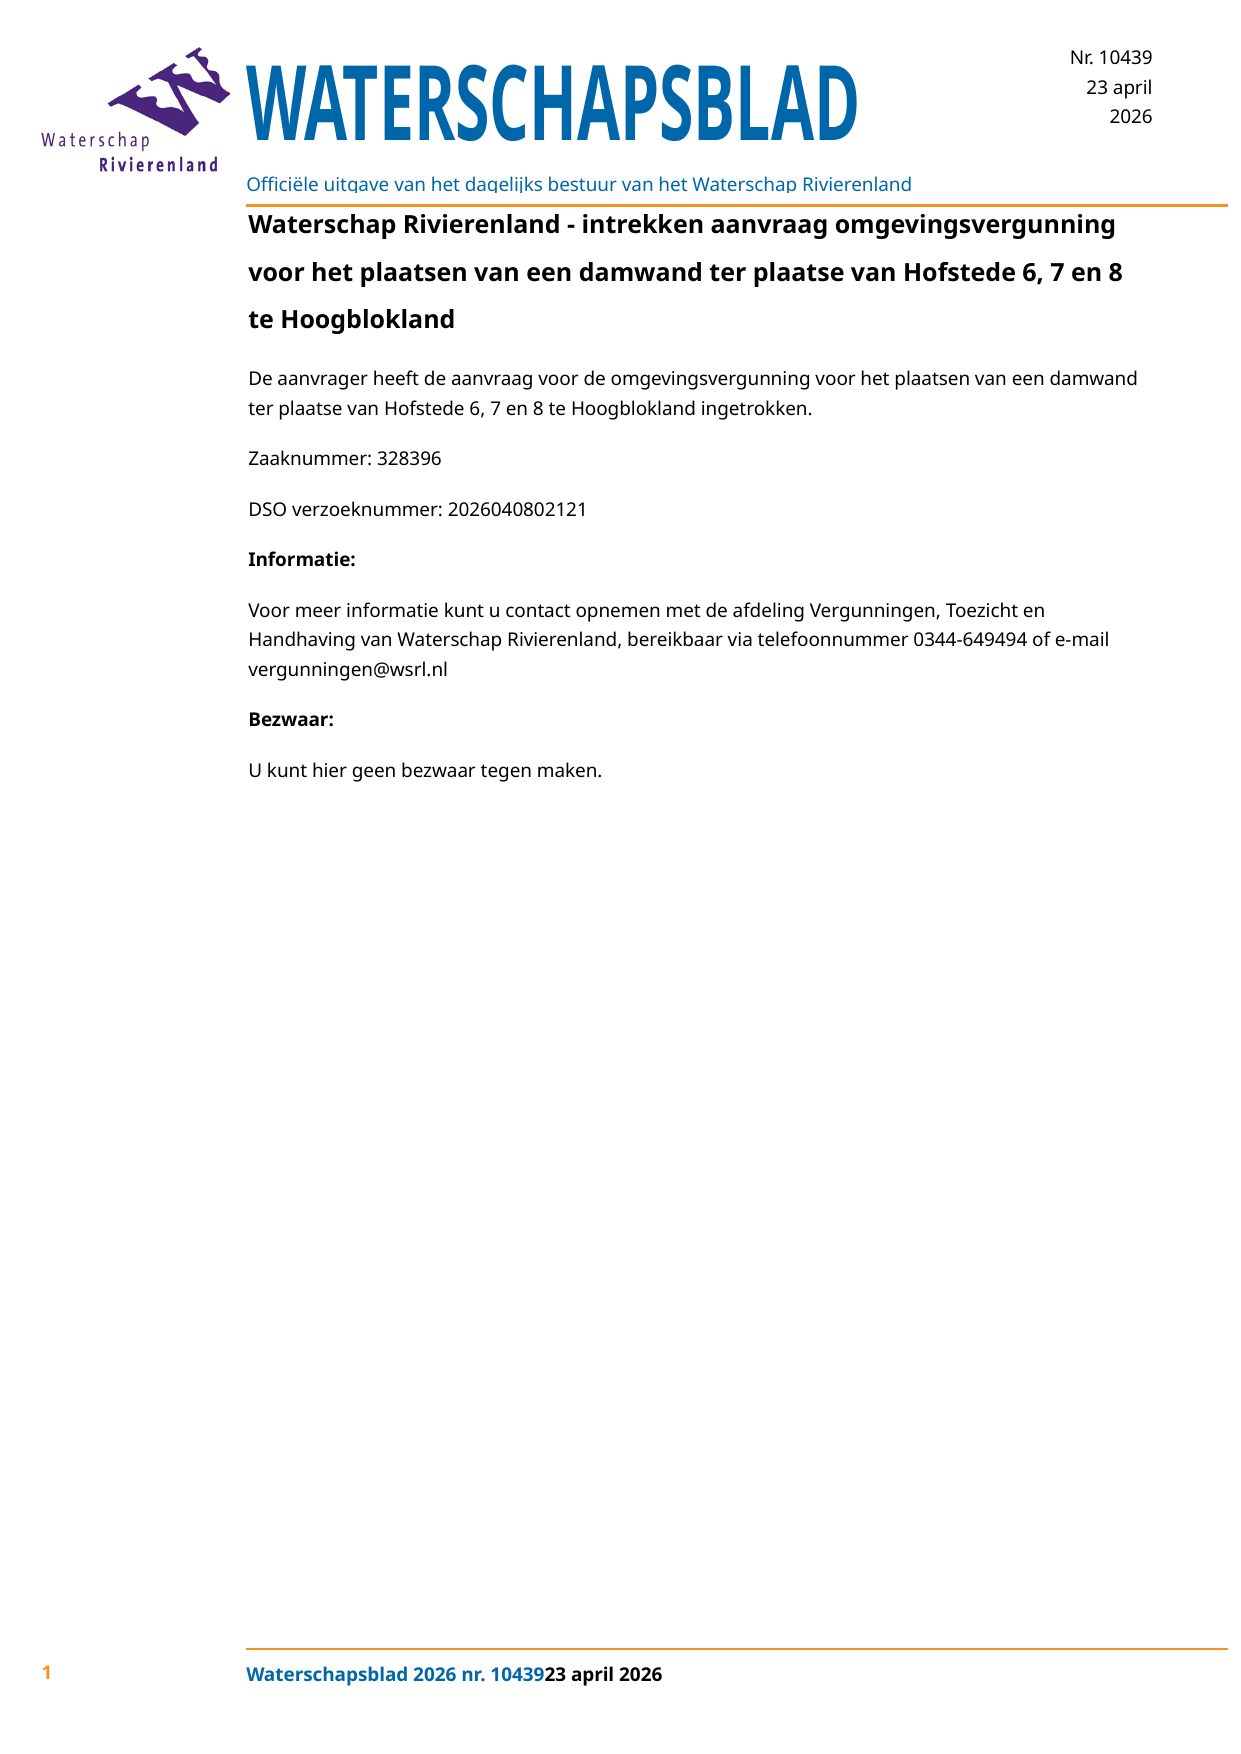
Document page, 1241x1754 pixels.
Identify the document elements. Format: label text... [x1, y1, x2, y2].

text Bezwaar: [248, 706, 1152, 732]
text Zaaknummer: 328396 [248, 446, 1152, 471]
text Voor meer informatie kunt u contact opnemen met de afdeling Vergunningen, Toezicht en Handhaving van Waterschap Rivierenland, bereikbaar via telefoonnummer 0344-649494 of e-mail vergunningen@wsrl.nl [248, 597, 1152, 682]
text De aanvrager heeft de aanvraag voor de omgevingsvergunning voor het plaatsen van een damwand ter plaatse van Hofstede 6, 7 en 8 te Hoogblokland ingetrokken. [248, 366, 1152, 421]
picture [41, 47, 231, 172]
text U kunt hier geen bezwaar tegen maken. [248, 757, 1152, 782]
text Informatie: [248, 546, 1152, 572]
text Waterschap Rivierenland - intrekken aanvraag omgevingsvergunning voor het plaatsen van een damwand ter plaatse van Hofstede 6, 7 en 8 te Hoogblokland [248, 207, 1152, 336]
text DSO verzoeknummer: 2026040802121 [248, 496, 1152, 522]
